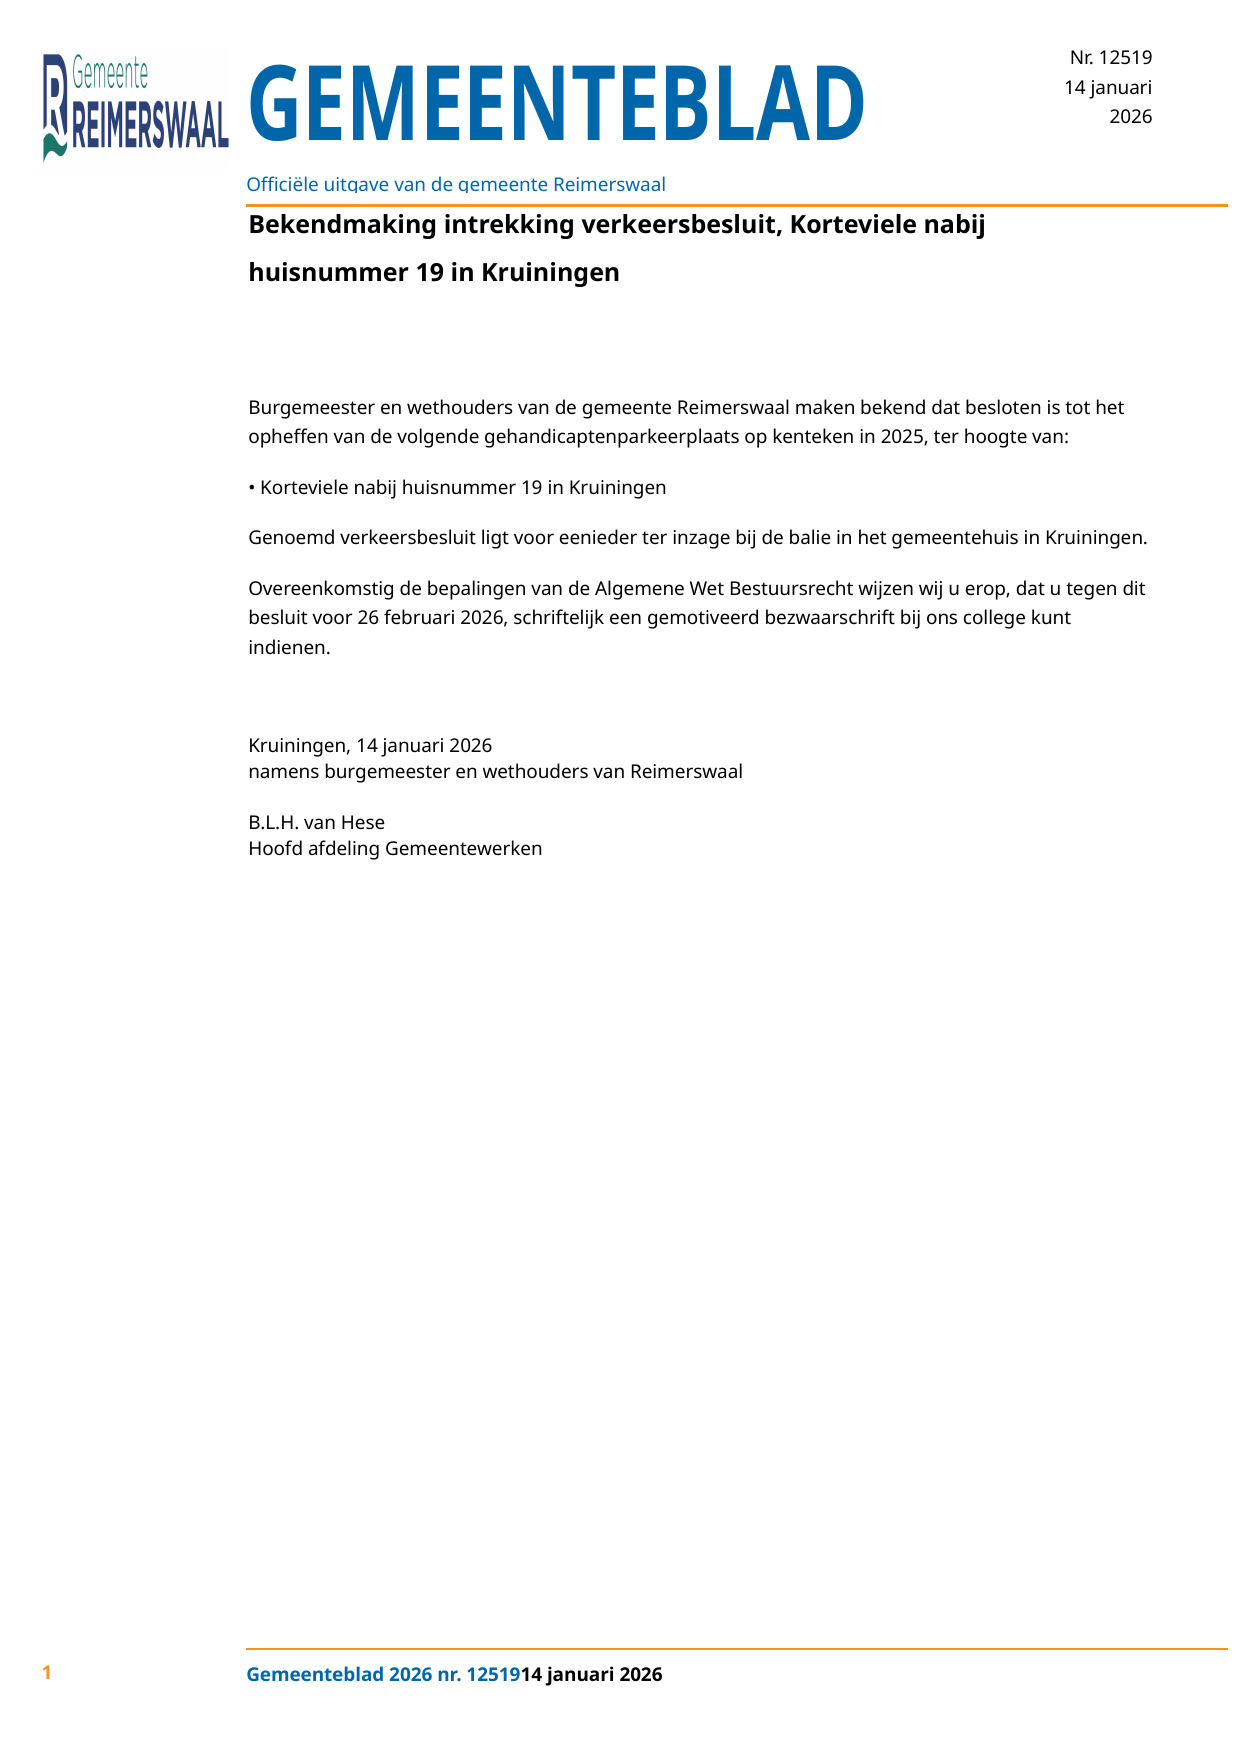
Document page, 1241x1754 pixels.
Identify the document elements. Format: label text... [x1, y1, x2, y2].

text Kruiningen, 14 januari 2026 [248, 732, 1152, 758]
text Bekendmaking intrekking verkeersbesluit, Korteviele nabij huisnummer 19 in Kruiningen [248, 207, 1152, 288]
text B.L.H. van Hese [248, 809, 1152, 835]
text namens burgemeester en wethouders van Reimerswaal [248, 758, 1152, 784]
text Overeenkomstig de bepalingen van de Algemene Wet Bestuursrecht wijzen wij u erop, dat u tegen dit besluit voor 26 februari 2026, schriftelijk een gemotiveerd bezwaarschrift bij ons college kunt indienen. [248, 575, 1152, 660]
picture [41, 47, 231, 172]
text Genoemd verkeersbesluit ligt voor eenieder ter inzage bij de balie in het gemeentehuis in Kruiningen. [248, 524, 1152, 550]
text • Korteviele nabij huisnummer 19 in Kruiningen [248, 474, 1152, 500]
text Hoofd afdeling Gemeentewerken [248, 835, 1152, 861]
text Burgemeester en wethouders van de gemeente Reimerswaal maken bekend dat besloten is tot het opheffen van de volgende gehandicaptenparkeerplaats op kenteken in 2025, ter hoogte van: [248, 394, 1152, 449]
